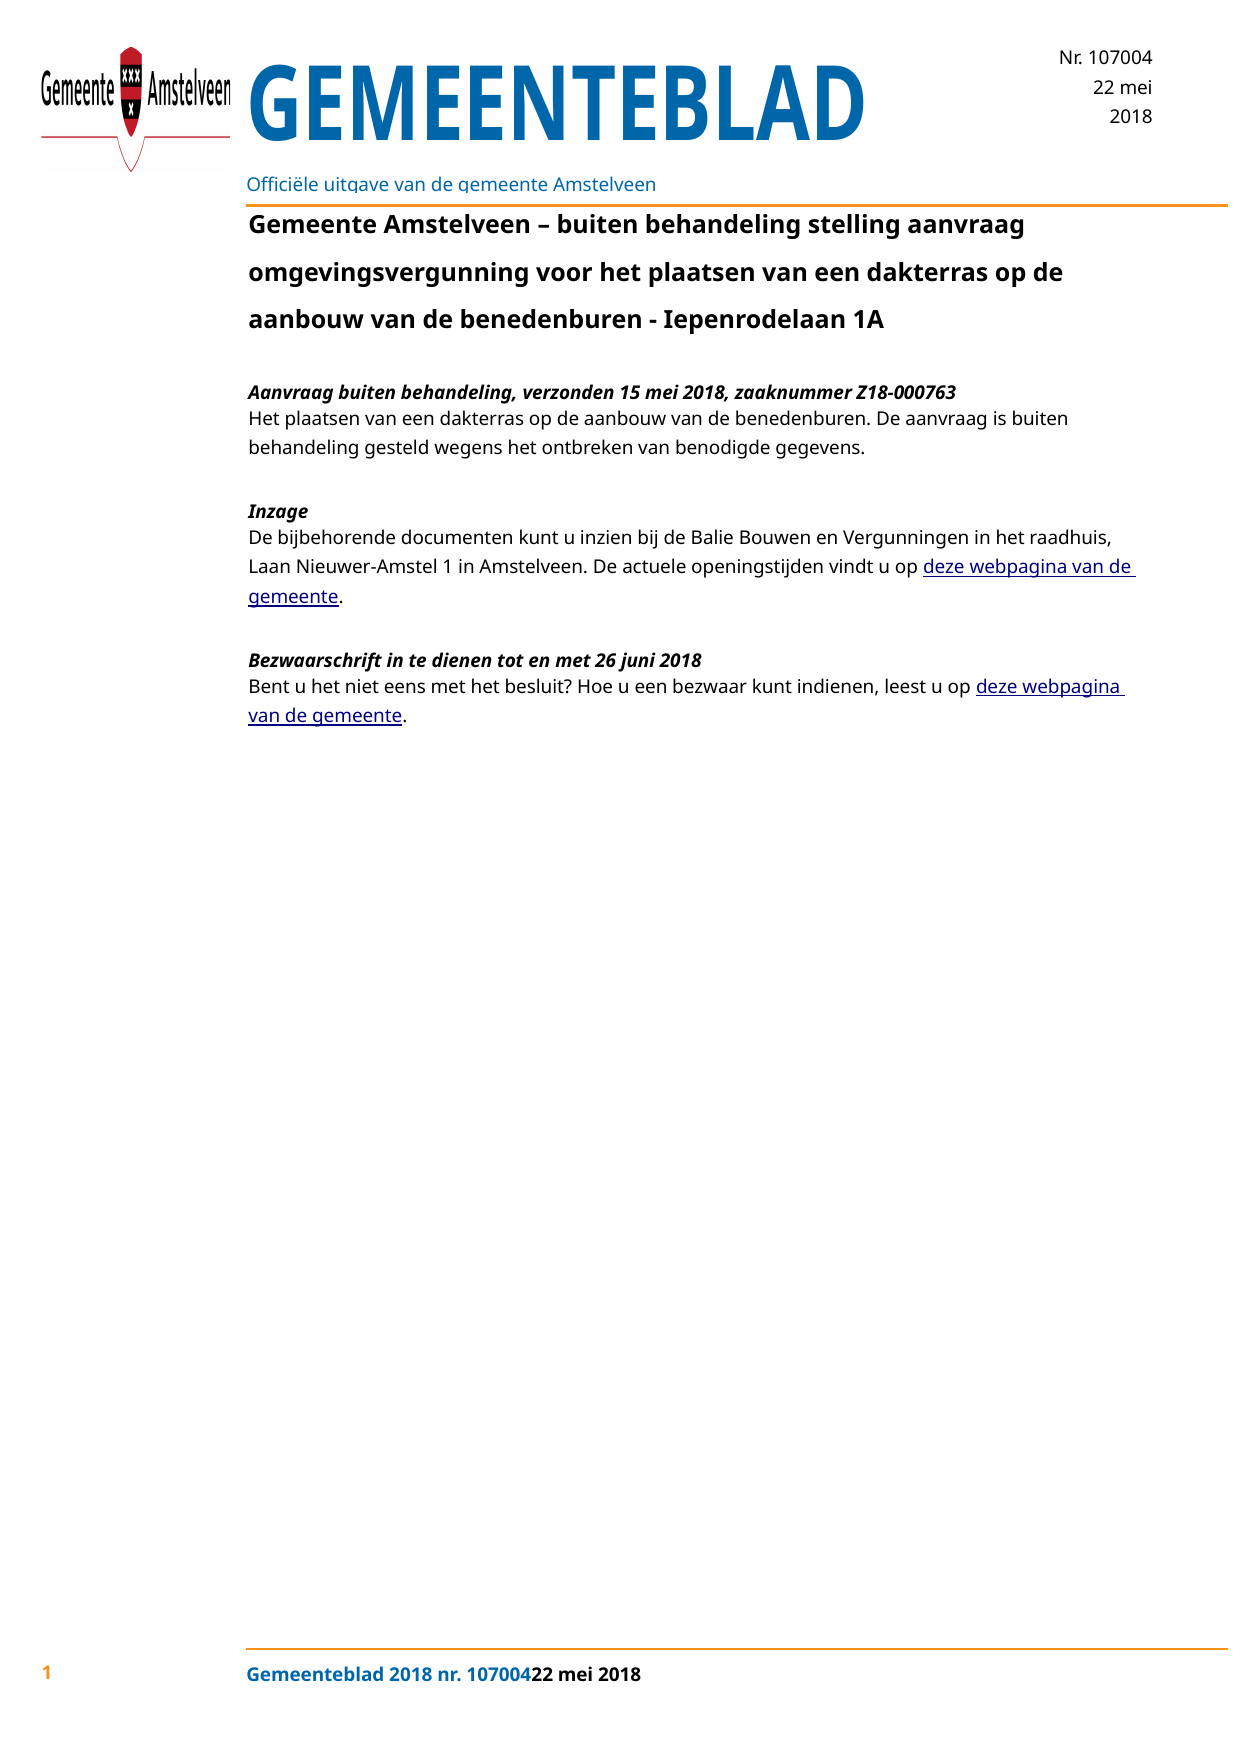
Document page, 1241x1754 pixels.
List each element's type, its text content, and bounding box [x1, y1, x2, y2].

picture [41, 47, 231, 172]
text Bezwaarschrift in te dienen tot en met 26 juni 2018 [248, 647, 1152, 673]
text Bent u het niet eens met het besluit? Hoe u een bezwaar kunt indienen, leest u op deze webpagina van de gemeente. [248, 673, 1152, 728]
text Gemeente Amstelveen – buiten behandeling stelling aanvraag omgevingsvergunning voor het plaatsen van een dakterras op de aanbouw van de benedenburen - Iepenrodelaan 1A [248, 207, 1152, 336]
text Het plaatsen van een dakterras op de aanbouw van de benedenburen. De aanvraag is buiten behandeling gesteld wegens het ontbreken van benodigde gegevens. [248, 405, 1152, 460]
text Inzage [248, 498, 1152, 524]
text Aanvraag buiten behandeling, verzonden 15 mei 2018, zaaknummer Z18-000763 [248, 379, 1152, 405]
text De bijbehorende documenten kunt u inzien bij de Balie Bouwen en Vergunningen in het raadhuis, Laan Nieuwer-Amstel 1 in Amstelveen. De actuele openingstijden vindt u op deze webpagina van de gemeente. [248, 524, 1152, 609]
